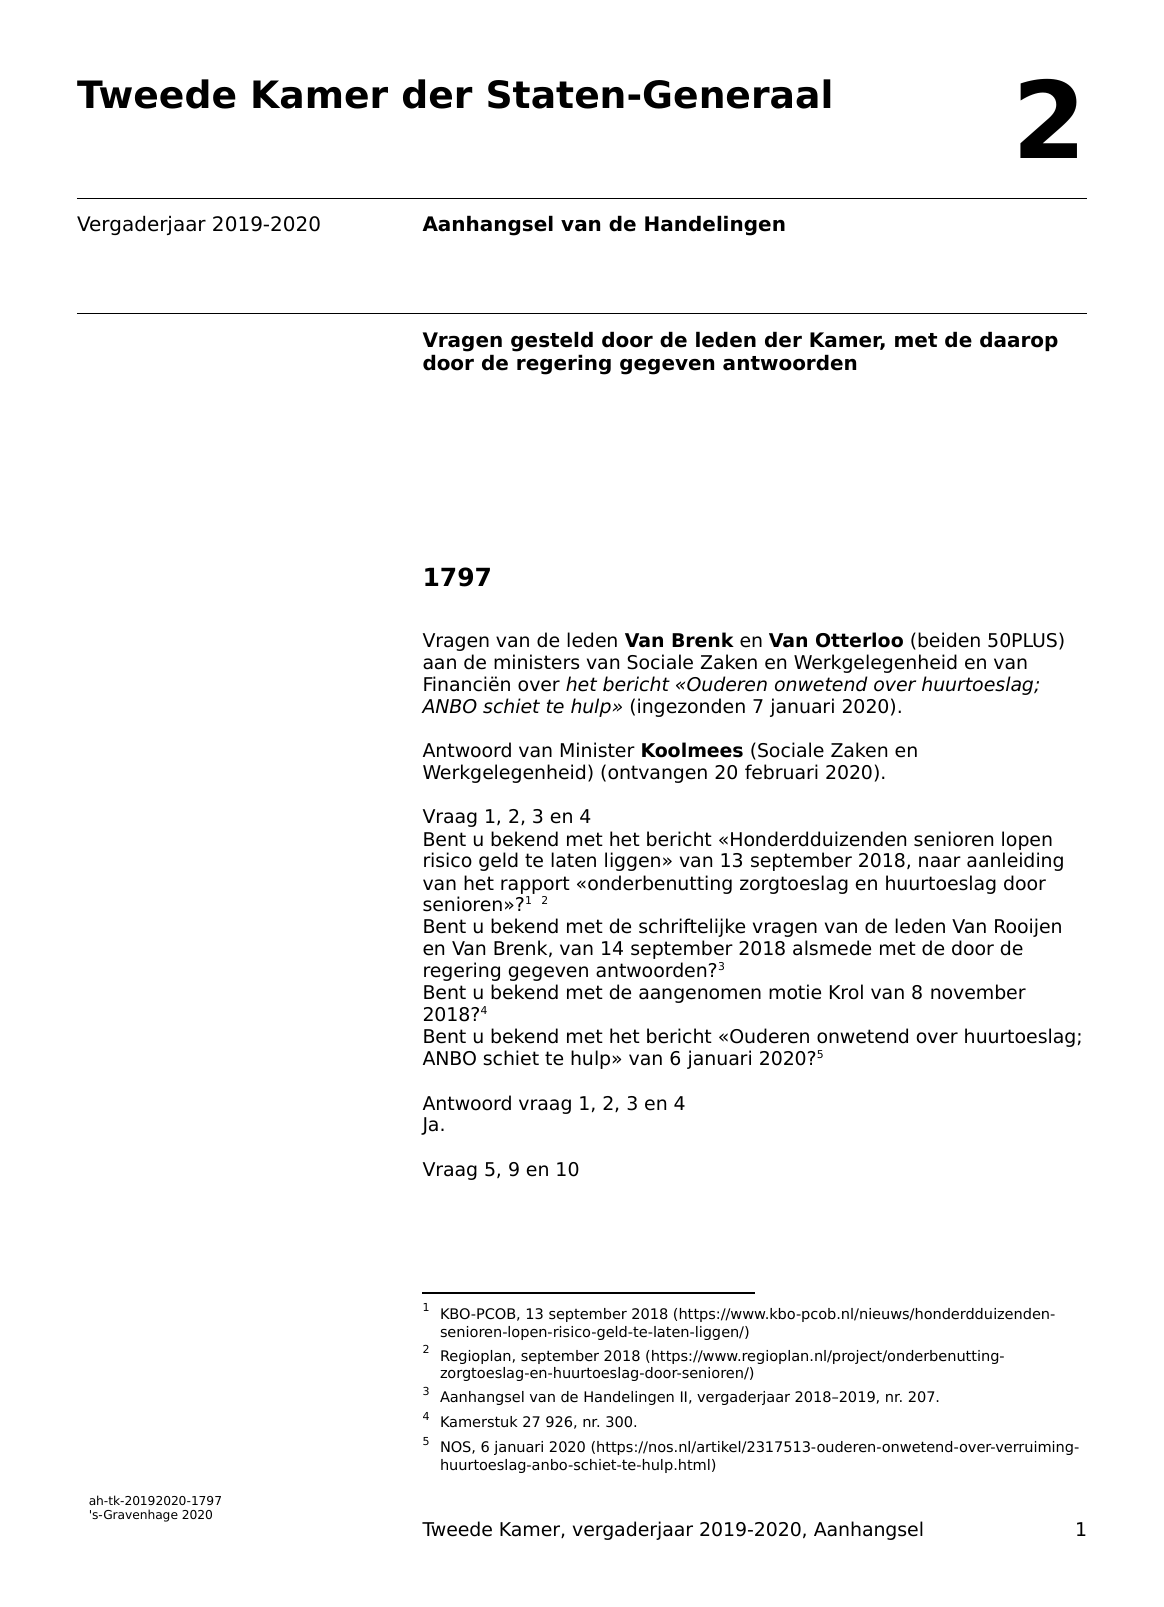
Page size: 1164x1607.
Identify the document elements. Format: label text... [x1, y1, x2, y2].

text Antwoord vraag 1, 2, 3 en 4 [422, 1092, 1087, 1114]
text Antwoord van Minister Koolmees (Sociale Zaken en Werkgelegenheid) (ontvangen 20 februari 2020). [422, 740, 1087, 784]
table_cell [77, 314, 422, 375]
text ah-tk-20192020-1797 [88, 1494, 323, 1508]
text Bent u bekend met het bericht «Ouderen onwetend over huurtoeslag; ANBO schiet te hulp» van 6 januari 2020? [422, 1026, 1087, 1070]
text Bent u bekend met de aangenomen motie Krol van 8 november 2018? [422, 982, 1087, 1026]
table_header 2 [886, 59, 1087, 198]
text Bent u bekend met de schriftelijke vragen van de leden Van Rooijen en Van Brenk, van 14 september 2018 alsmede met de door de regering gegeven antwoorden? [422, 916, 1087, 982]
table_cell Aanhangsel van de Handelingen [422, 199, 1087, 313]
table_cell Vragen gesteld door de leden der Kamer, met de daarop door de regering gegeven antwoorden [422, 314, 1087, 375]
text Vraag 5, 9 en 10 [422, 1158, 1087, 1181]
text Aanhangsel van de Handelingen II, vergaderjaar 2018–2019, nr. 207. [422, 1385, 1087, 1407]
text Regioplan, september 2018 (https://www.regioplan.nl/project/onderbenutting-zorgtoeslag-en-huurtoeslag-door-senioren/) [422, 1343, 1087, 1382]
text Vraag 1, 2, 3 en 4 [422, 806, 1087, 828]
text KBO-PCOB, 13 september 2018 (https://www.kbo-pcob.nl/nieuws/honderdduizenden-senioren-lopen-risico-geld-te-laten-liggen/) [422, 1302, 1087, 1341]
text Ja. [422, 1114, 1087, 1136]
text Vragen van de leden Van Brenk en Van Otterloo (beiden 50PLUS) aan de ministers van Sociale Zaken en Werkgelegenheid en van Financiën over het bericht «Ouderen onwetend over huurtoeslag; ANBO schiet te hulp» (ingezonden 7 januari 2020). [422, 630, 1087, 718]
text 1797 [422, 563, 1087, 592]
table_header Tweede Kamer der Staten-Generaal [77, 59, 886, 198]
table_cell Vergaderjaar 2019-2020 [77, 199, 422, 313]
text NOS, 6 januari 2020 (https://nos.nl/artikel/2317513-ouderen-onwetend-over-verruiming-huurtoeslag-anbo-schiet-te-hulp.html) [422, 1435, 1087, 1474]
text 's-Gravenhage 2020 [88, 1508, 323, 1522]
text Kamerstuk 27 926, nr. 300. [422, 1410, 1087, 1432]
text Bent u bekend met het bericht «Honderdduizenden senioren lopen risico geld te laten liggen» van 13 september 2018, naar aanleiding van het rapport «onderbenutting zorgtoeslag en huurtoeslag door senioren»? [422, 828, 1087, 916]
